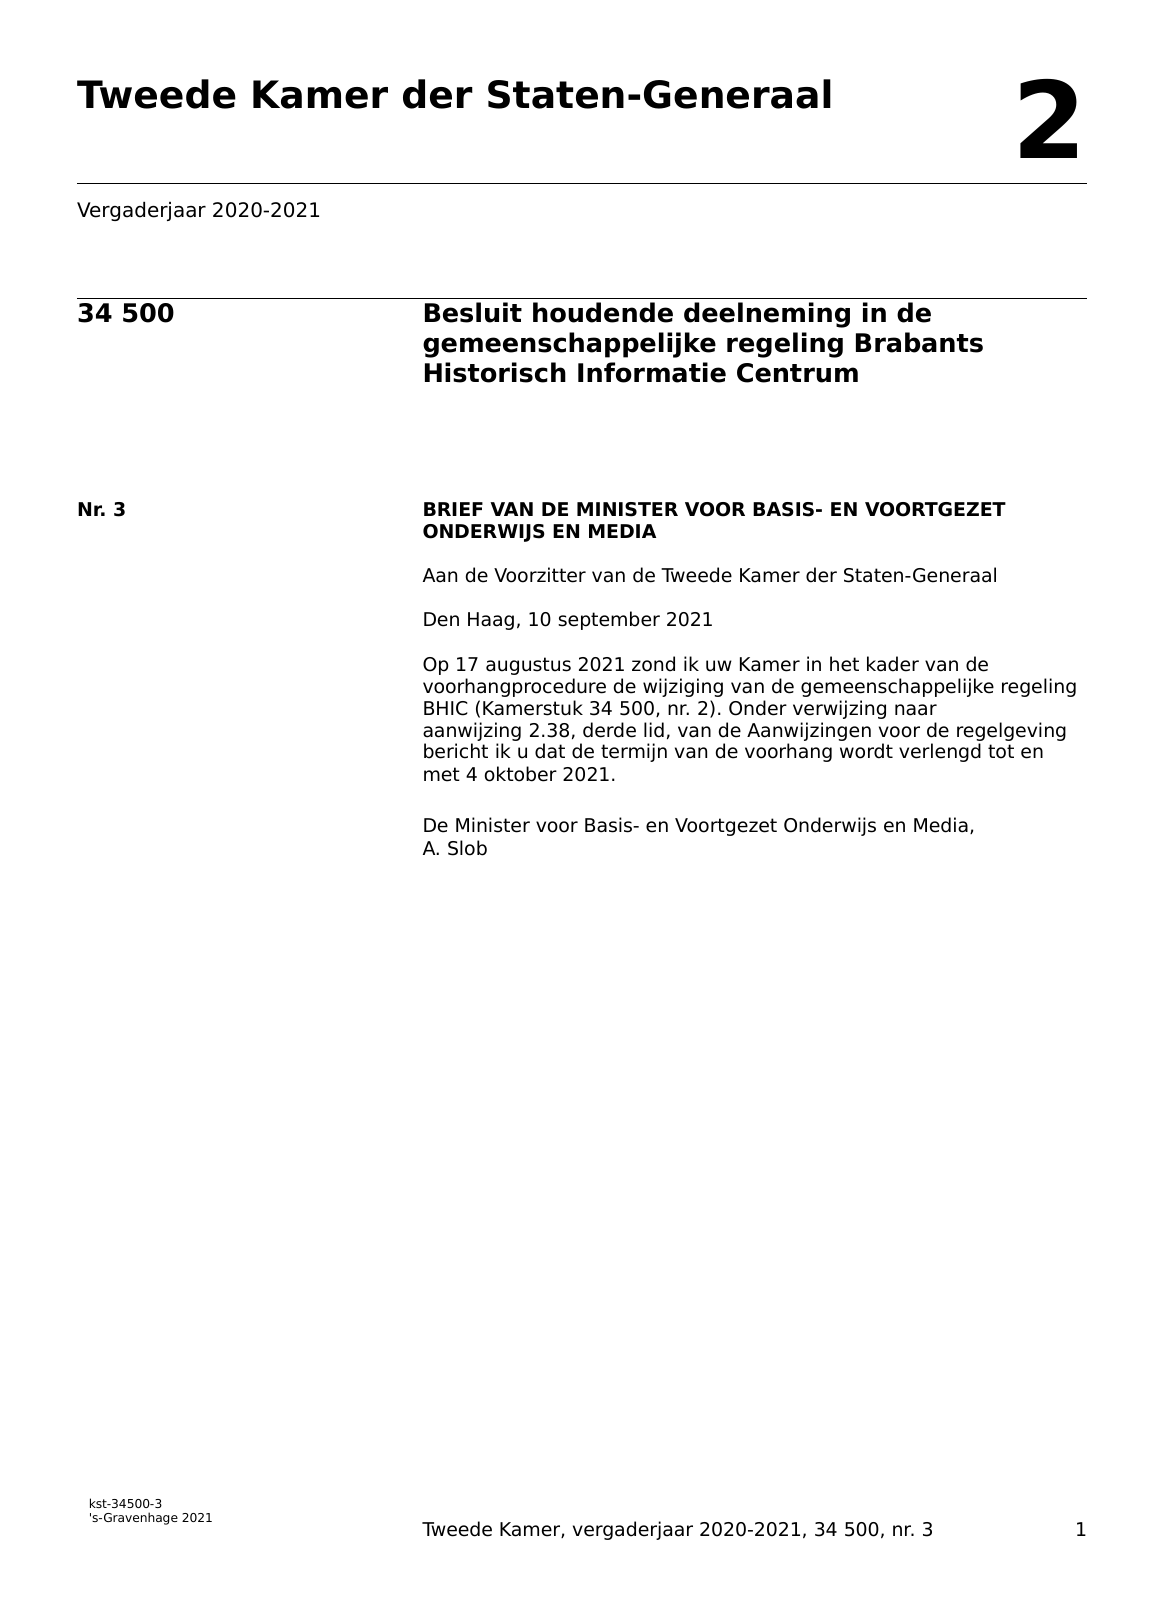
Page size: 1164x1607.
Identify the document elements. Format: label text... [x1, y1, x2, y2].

text Den Haag, 10 september 2021 [422, 609, 1087, 631]
text kst-34500-3 [88, 1497, 323, 1511]
text Op 17 augustus 2021 zond ik uw Kamer in het kader van de voorhangprocedure de wijziging van de gemeenschappelijke regeling BHIC (Kamerstuk 34 500, nr. 2). Onder verwijzing naar aanwijzing 2.38, derde lid, van de Aanwijzingen voor de regelgeving bericht ik u dat de termijn van de voorhang wordt verlengd tot en met 4 oktober 2021. [422, 653, 1087, 785]
table_cell Vergaderjaar 2020-2021 [77, 184, 1087, 298]
table_header 2 [886, 59, 1087, 183]
text De Minister voor Basis- en Voortgezet Onderwijs en Media, A. Slob [422, 815, 1087, 859]
text Aan de Voorzitter van de Tweede Kamer der Staten-Generaal [422, 565, 1087, 587]
subtitle Nr. 3 BRIEF VAN DE MINISTER VOOR BASIS- EN VOORTGEZET ONDERWIJS EN MEDIA [77, 499, 1087, 543]
subtitle 34 500 Besluit houdende deelneming in de gemeenschappelijke regeling Brabants Historisch Informatie Centrum [77, 299, 1087, 388]
table_header Tweede Kamer der Staten-Generaal [77, 59, 886, 183]
text 's-Gravenhage 2021 [88, 1511, 323, 1525]
